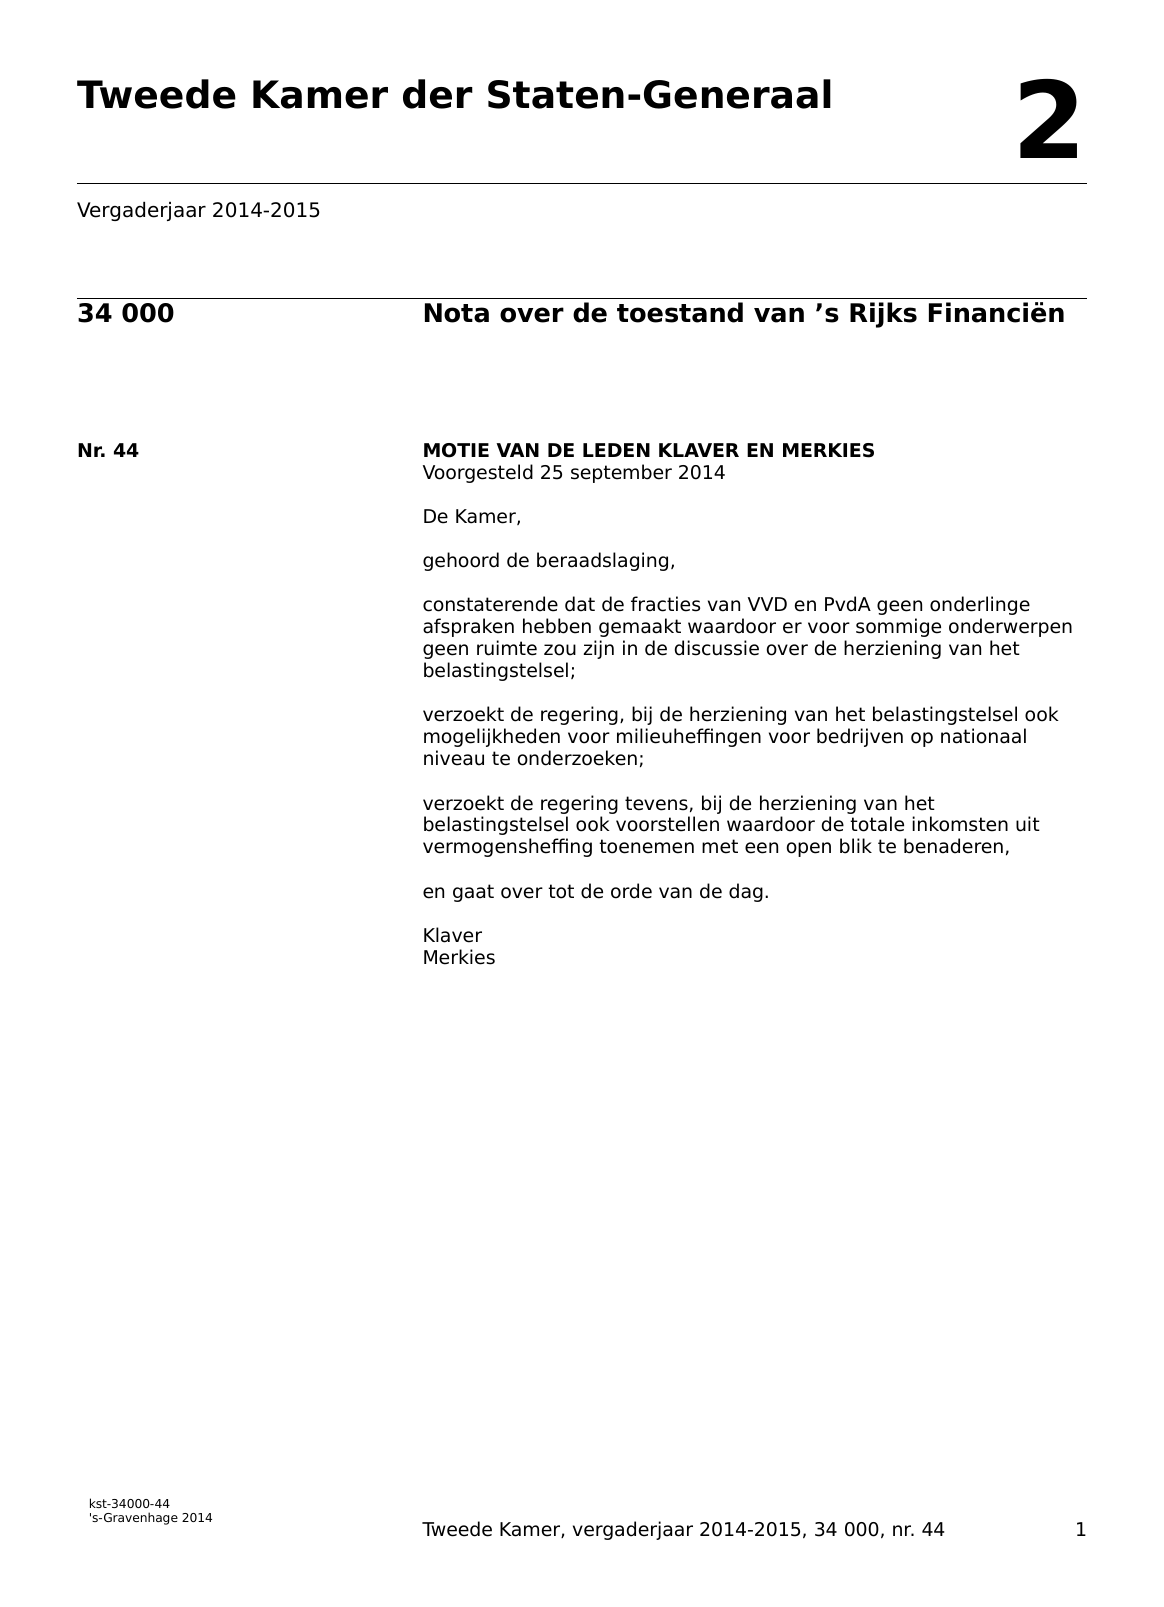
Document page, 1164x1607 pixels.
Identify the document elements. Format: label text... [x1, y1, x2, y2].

text constaterende dat de fracties van VVD en PvdA geen onderlinge afspraken hebben gemaakt waardoor er voor sommige onderwerpen geen ruimte zou zijn in de discussie over de herziening van het belastingstelsel; [422, 594, 1087, 682]
text kst-34000-44 [88, 1497, 323, 1511]
table_header Tweede Kamer der Staten-Generaal [77, 59, 886, 183]
text 's-Gravenhage 2014 [88, 1511, 323, 1525]
subtitle 34 000 Nota over de toestand van ’s Rijks Financiën [77, 299, 1087, 329]
text gehoord de beraadslaging, [422, 550, 1087, 572]
text Klaver [422, 925, 1087, 947]
text en gaat over tot de orde van de dag. [422, 881, 1087, 902]
text Merkies [422, 947, 1087, 969]
text Voorgesteld 25 september 2014 [422, 462, 1087, 484]
subtitle Nr. 44 MOTIE VAN DE LEDEN KLAVER EN MERKIES [77, 440, 1087, 462]
text De Kamer, [422, 506, 1087, 528]
table_cell Vergaderjaar 2014-2015 [77, 184, 1087, 298]
text verzoekt de regering tevens, bij de herziening van het belastingstelsel ook voorstellen waardoor de totale inkomsten uit vermogensheffing toenemen met een open blik te benaderen, [422, 792, 1087, 858]
table_header 2 [886, 59, 1087, 183]
text verzoekt de regering, bij de herziening van het belastingstelsel ook mogelijkheden voor milieuheffingen voor bedrijven op nationaal niveau te onderzoeken; [422, 704, 1087, 770]
